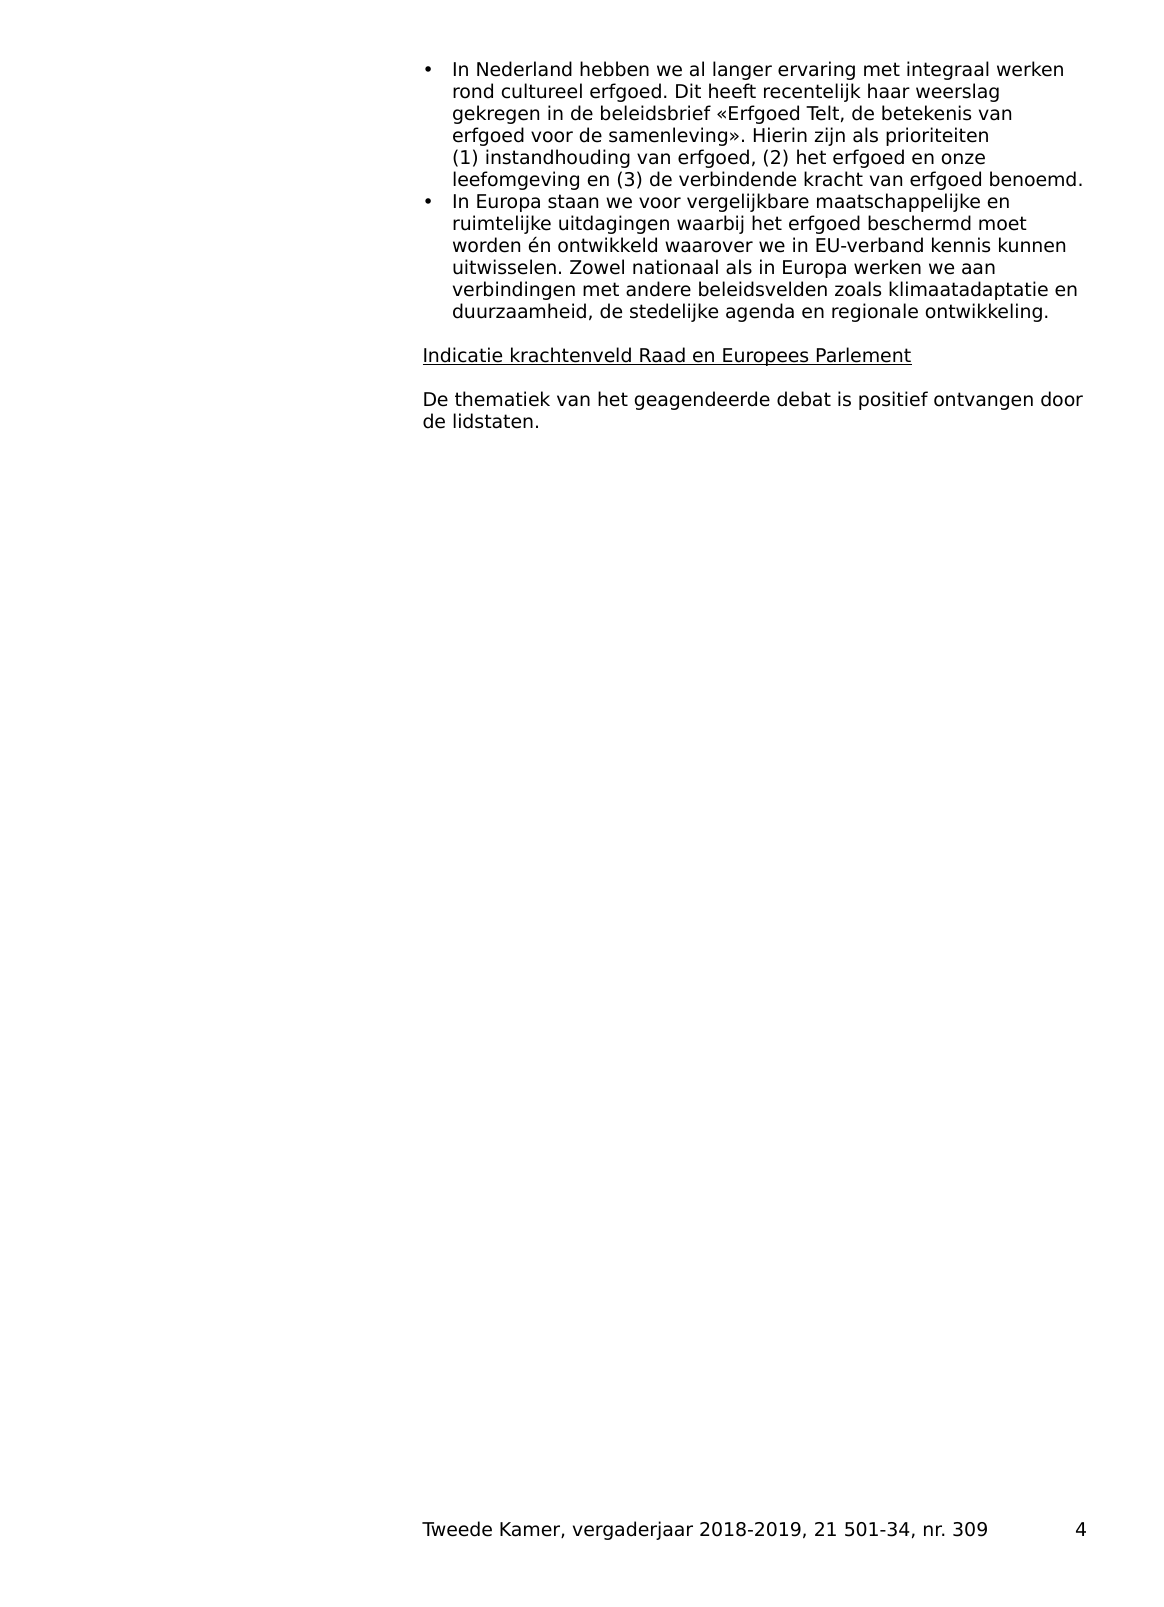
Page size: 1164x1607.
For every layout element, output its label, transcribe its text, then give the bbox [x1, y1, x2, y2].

subtitle Indicatie krachtenveld Raad en Europees Parlement [422, 345, 1087, 367]
text • In Nederland hebben we al langer ervaring met integraal werken rond cultureel erfgoed. Dit heeft recentelijk haar weerslag gekregen in de beleidsbrief «Erfgoed Telt, de betekenis van erfgoed voor de samenleving». Hierin zijn als prioriteiten (1) instandhouding van erfgoed, (2) het erfgoed en onze leefomgeving en (3) de verbindende kracht van erfgoed benoemd. [422, 59, 1087, 191]
text • In Europa staan we voor vergelijkbare maatschappelijke en ruimtelijke uitdagingen waarbij het erfgoed beschermd moet worden én ontwikkeld waarover we in EU-verband kennis kunnen uitwisselen. Zowel nationaal als in Europa werken we aan verbindingen met andere beleidsvelden zoals klimaatadaptatie en duurzaamheid, de stedelijke agenda en regionale ontwikkeling. [422, 191, 1087, 323]
text De thematiek van het geagendeerde debat is positief ontvangen door de lidstaten. [422, 389, 1087, 433]
